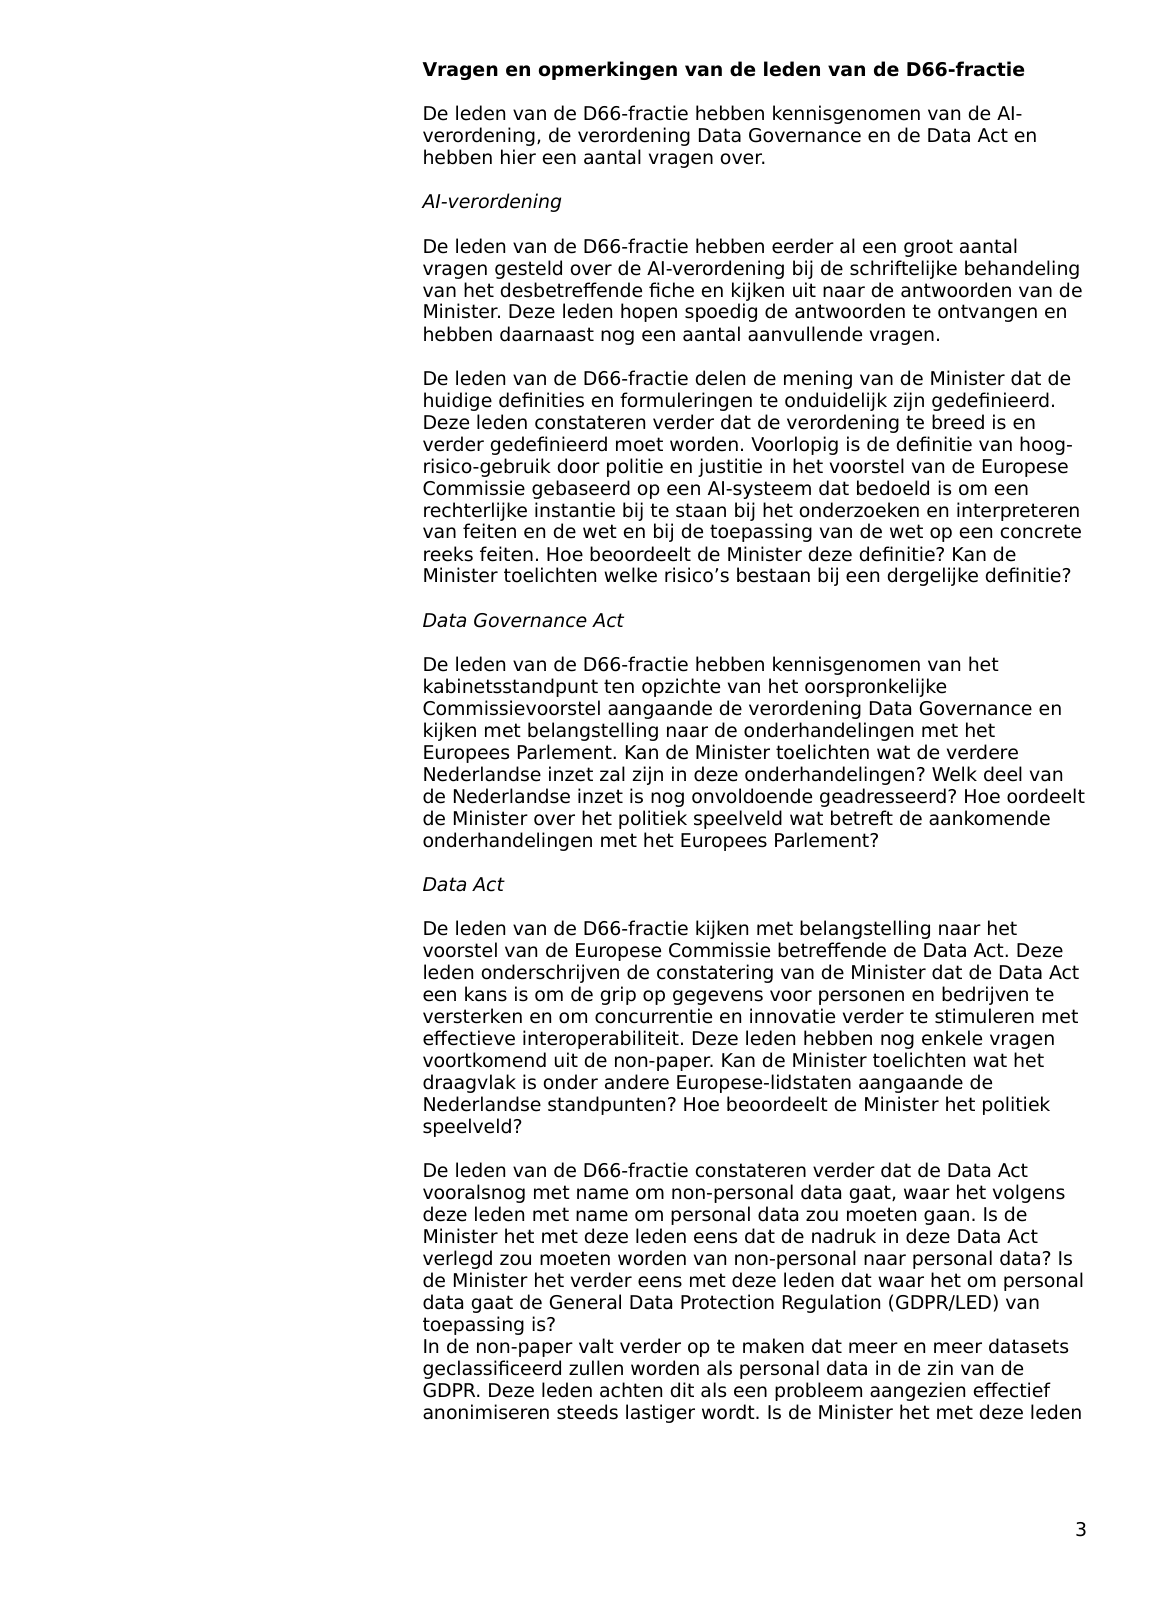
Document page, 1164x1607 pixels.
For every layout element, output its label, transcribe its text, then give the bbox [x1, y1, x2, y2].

text De leden van de D66-fractie kijken met belangstelling naar het voorstel van de Europese Commissie betreffende de Data Act. Deze leden onderschrijven de constatering van de Minister dat de Data Act een kans is om de grip op gegevens voor personen en bedrijven te versterken en om concurrentie en innovatie verder te stimuleren met effectieve interoperabiliteit. Deze leden hebben nog enkele vragen voortkomend uit de non-paper. Kan de Minister toelichten wat het draagvlak is onder andere Europese-lidstaten aangaande de Nederlandse standpunten? Hoe beoordeelt de Minister het politiek speelveld? [422, 918, 1087, 1138]
text De leden van de D66-fractie delen de mening van de Minister dat de huidige definities en formuleringen te onduidelijk zijn gedefinieerd. Deze leden constateren verder dat de verordening te breed is en verder gedefinieerd moet worden. Voorlopig is de definitie van hoog-risico-gebruik door politie en justitie in het voorstel van de Europese Commissie gebaseerd op een AI-systeem dat bedoeld is om een rechterlijke instantie bij te staan bij het onderzoeken en interpreteren van feiten en de wet en bij de toepassing van de wet op een concrete reeks feiten. Hoe beoordeelt de Minister deze definitie? Kan de Minister toelichten welke risico’s bestaan bij een dergelijke definitie? [422, 368, 1087, 587]
subtitle Data Governance Act [422, 609, 1087, 632]
subtitle Data Act [422, 874, 1087, 896]
subtitle AI-verordening [422, 191, 1087, 213]
text De leden van de D66-fractie hebben eerder al een groot aantal vragen gesteld over de AI-verordening bij de schriftelijke behandeling van het desbetreffende fiche en kijken uit naar de antwoorden van de Minister. Deze leden hopen spoedig de antwoorden te ontvangen en hebben daarnaast nog een aantal aanvullende vragen. [422, 236, 1087, 345]
text De leden van de D66-fractie constateren verder dat de Data Act vooralsnog met name om non-personal data gaat, waar het volgens deze leden met name om personal data zou moeten gaan. Is de Minister het met deze leden eens dat de nadruk in deze Data Act verlegd zou moeten worden van non-personal naar personal data? Is de Minister het verder eens met deze leden dat waar het om personal data gaat de General Data Protection Regulation (GDPR/LED) van toepassing is? [422, 1160, 1087, 1336]
subtitle Vragen en opmerkingen van de leden van de D66-fractie [422, 59, 1087, 81]
text De leden van de D66-fractie hebben kennisgenomen van het kabinetsstandpunt ten opzichte van het oorspronkelijke Commissievoorstel aangaande de verordening Data Governance en kijken met belangstelling naar de onderhandelingen met het Europees Parlement. Kan de Minister toelichten wat de verdere Nederlandse inzet zal zijn in deze onderhandelingen? Welk deel van de Nederlandse inzet is nog onvoldoende geadresseerd? Hoe oordeelt de Minister over het politiek speelveld wat betreft de aankomende onderhandelingen met het Europees Parlement? [422, 654, 1087, 852]
text In de non-paper valt verder op te maken dat meer en meer datasets geclassificeerd zullen worden als personal data in de zin van de GDPR. Deze leden achten dit als een probleem aangezien effectief anonimiseren steeds lastiger wordt. Is de Minister het met deze leden [422, 1336, 1087, 1424]
text De leden van de D66-fractie hebben kennisgenomen van de AI-verordening, de verordening Data Governance en de Data Act en hebben hier een aantal vragen over. [422, 103, 1087, 169]
